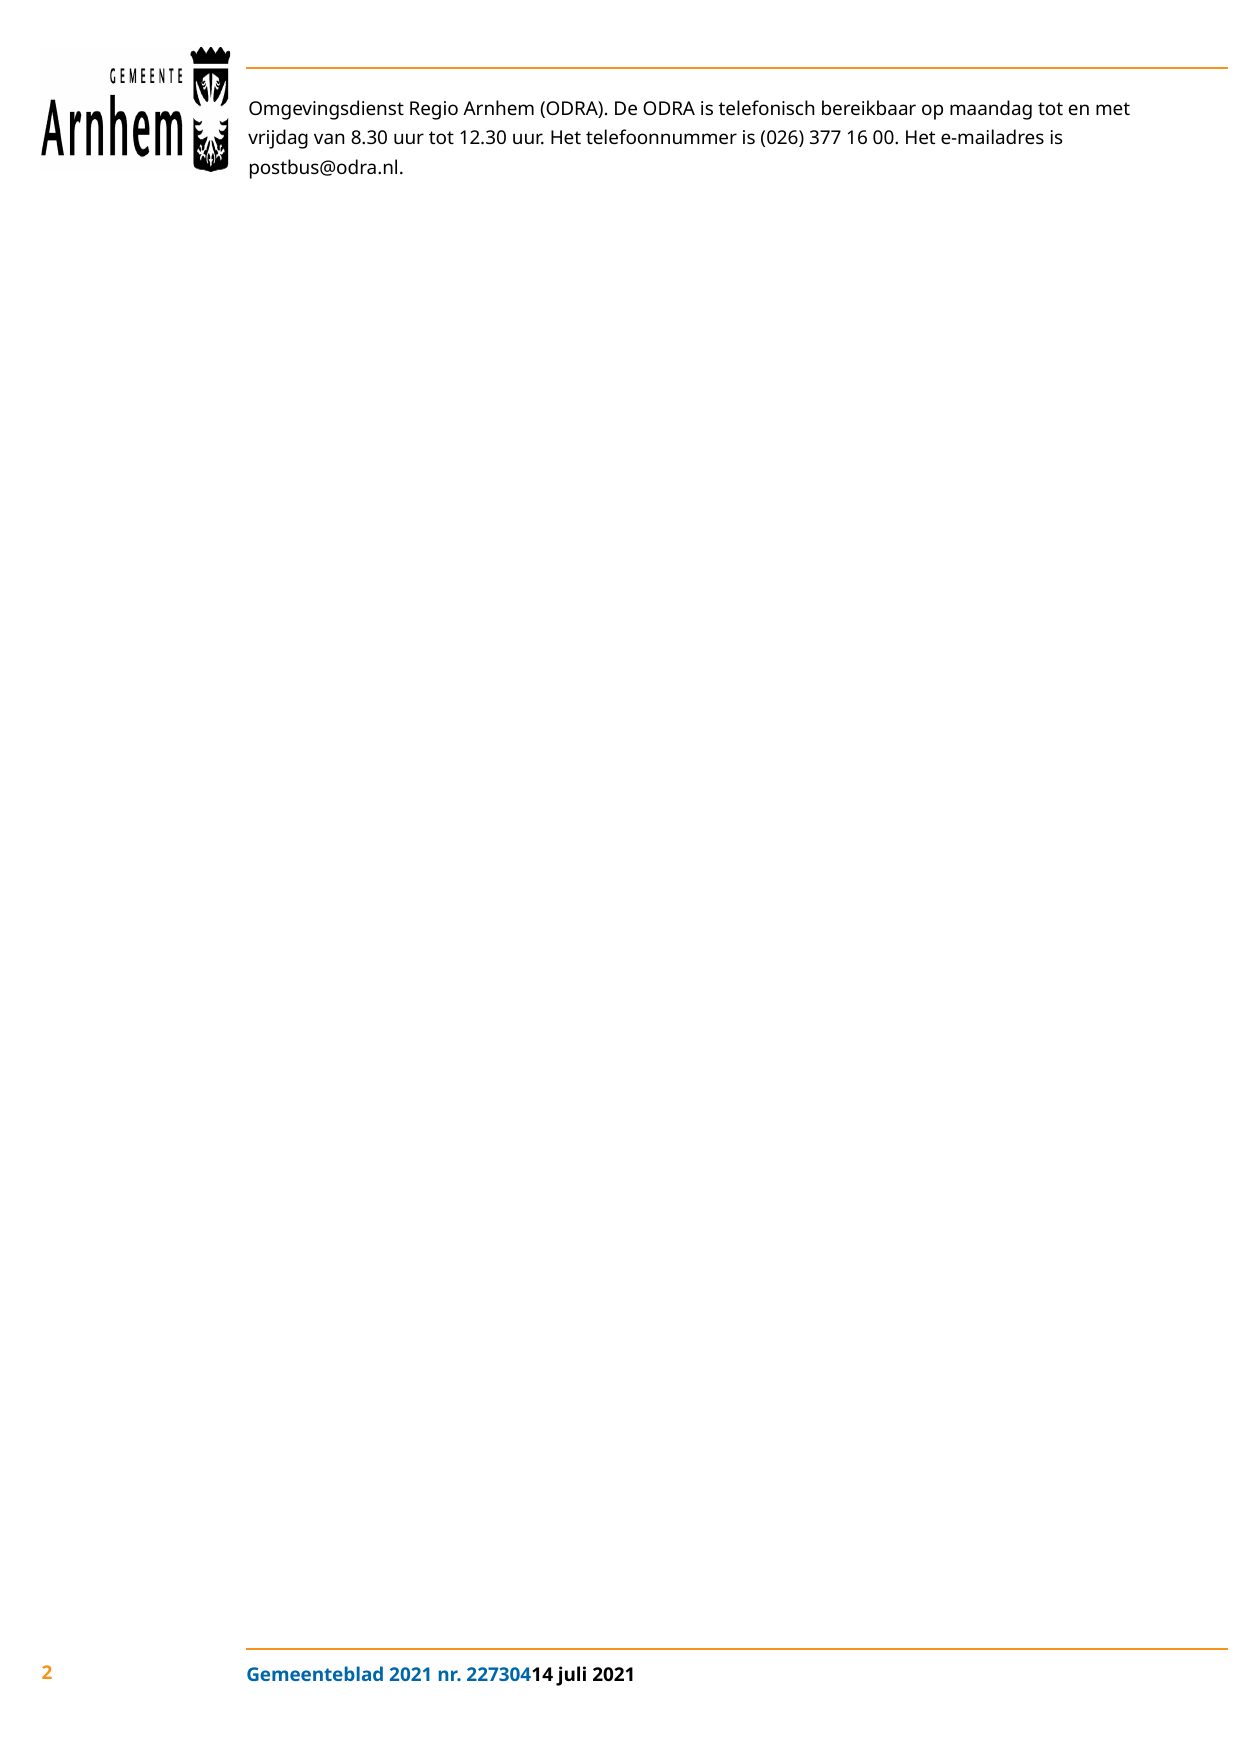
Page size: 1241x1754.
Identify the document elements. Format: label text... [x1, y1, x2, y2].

text Omgevingsdienst Regio Arnhem (ODRA). De ODRA is telefonisch bereikbaar op maandag tot en met vrijdag van 8.30 uur tot 12.30 uur. Het telefoonnummer is (026) 377 16 00. Het e-mailadres is postbus@odra.nl. [248, 95, 1152, 180]
picture [41, 47, 231, 172]
